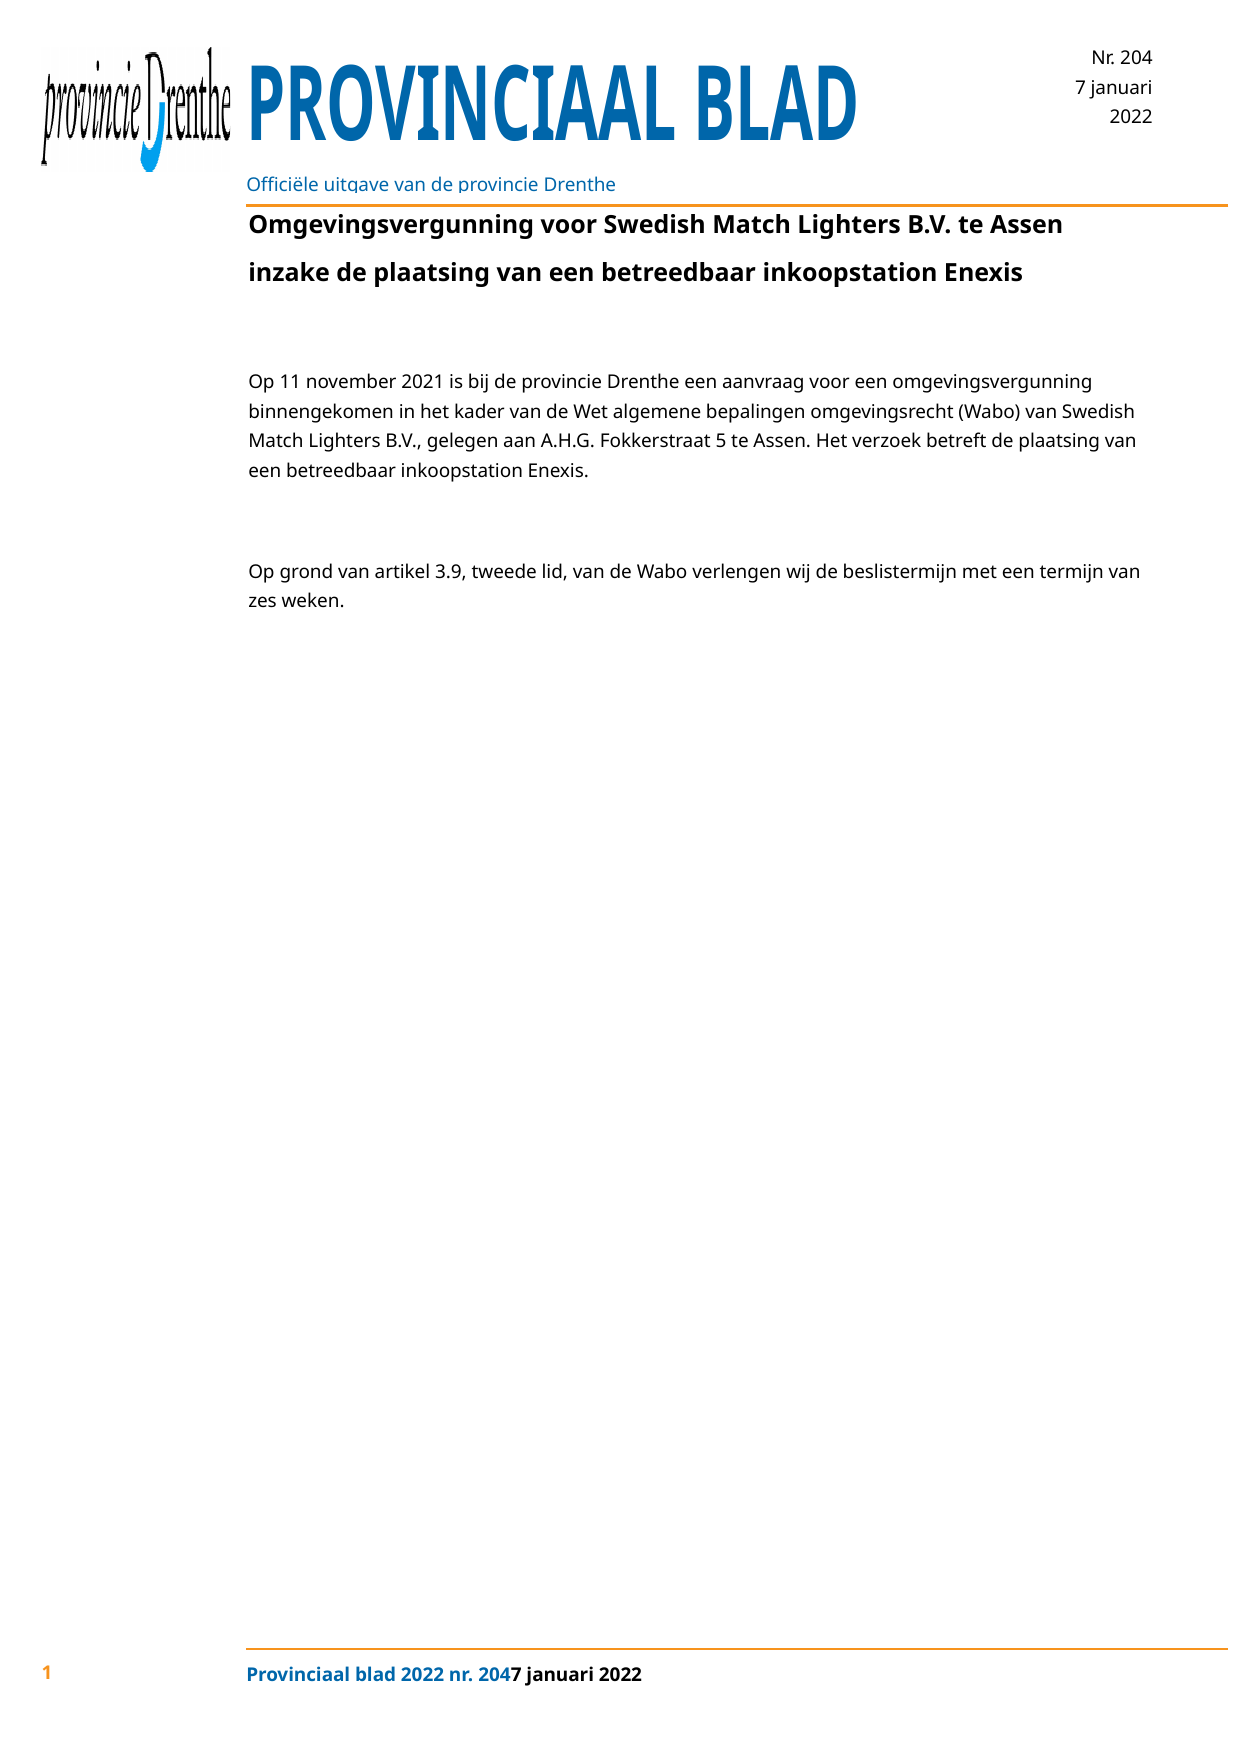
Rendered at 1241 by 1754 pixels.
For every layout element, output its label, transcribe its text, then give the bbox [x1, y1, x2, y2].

text Omgevingsvergunning voor Swedish Match Lighters B.V. te Assen inzake de plaatsing van een betreedbaar inkoopstation Enexis [248, 207, 1152, 288]
text Op 11 november 2021 is bij de provincie Drenthe een aanvraag voor een omgevingsvergunning binnengekomen in het kader van de Wet algemene bepalingen omgevingsrecht (Wabo) van Swedish Match Lighters B.V., gelegen aan A.H.G. Fokkerstraat 5 te Assen. Het verzoek betreft de plaatsing van een betreedbaar inkoopstation Enexis. [248, 368, 1152, 483]
text Op grond van artikel 3.9, tweede lid, van de Wabo verlengen wij de beslistermijn met een termijn van zes weken. [248, 558, 1152, 613]
picture [41, 47, 231, 172]
